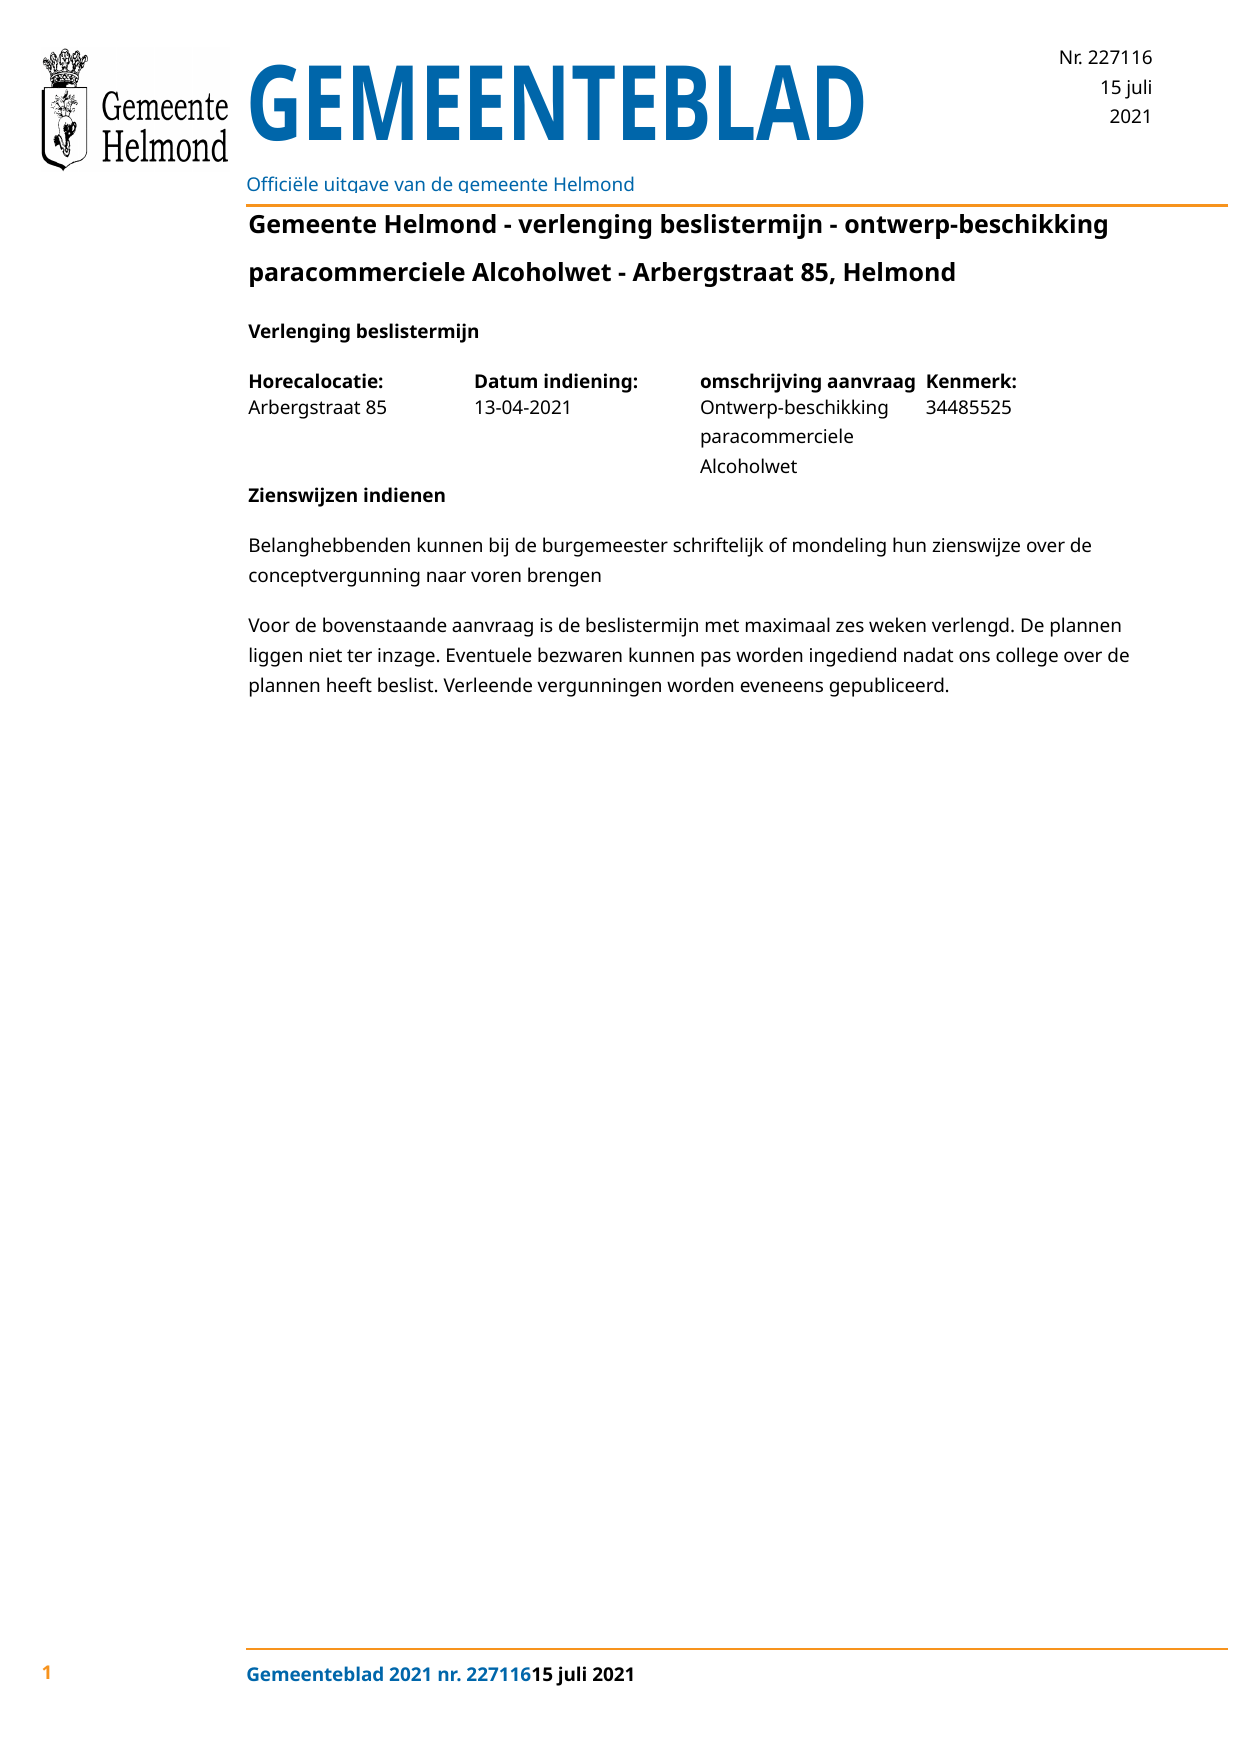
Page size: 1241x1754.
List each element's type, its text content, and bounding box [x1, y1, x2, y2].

text Verlenging beslistermijn [248, 318, 1152, 344]
text Voor de bovenstaande aanvraag is de beslistermijn met maximaal zes weken verlengd. De plannen liggen niet ter inzage. Eventuele bezwaren kunnen pas worden ingediend nadat ons college over de plannen heeft beslist. Verleende vergunningen worden eveneens gepubliceerd. [248, 613, 1152, 698]
table_cell 13-04-2021 [474, 394, 700, 479]
table_cell Arbergstraat 85 [248, 394, 474, 479]
table_cell 34485525 [926, 394, 1152, 479]
picture [41, 47, 231, 172]
table_header omschrijving aanvraag [700, 369, 926, 394]
text Belanghebbenden kunnen bij de burgemeester schriftelijk of mondeling hun zienswijze over de conceptvergunning naar voren brengen [248, 533, 1152, 588]
table_header Horecalocatie: [248, 369, 474, 394]
table_cell Ontwerp-beschikking paracommerciele Alcoholwet [700, 394, 926, 479]
text Zienswijzen indienen [248, 482, 1152, 508]
table_header Kenmerk: [926, 369, 1152, 394]
table_header Datum indiening: [474, 369, 700, 394]
text Gemeente Helmond - verlenging beslistermijn - ontwerp-beschikking paracommerciele Alcoholwet - Arbergstraat 85, Helmond [248, 207, 1152, 288]
